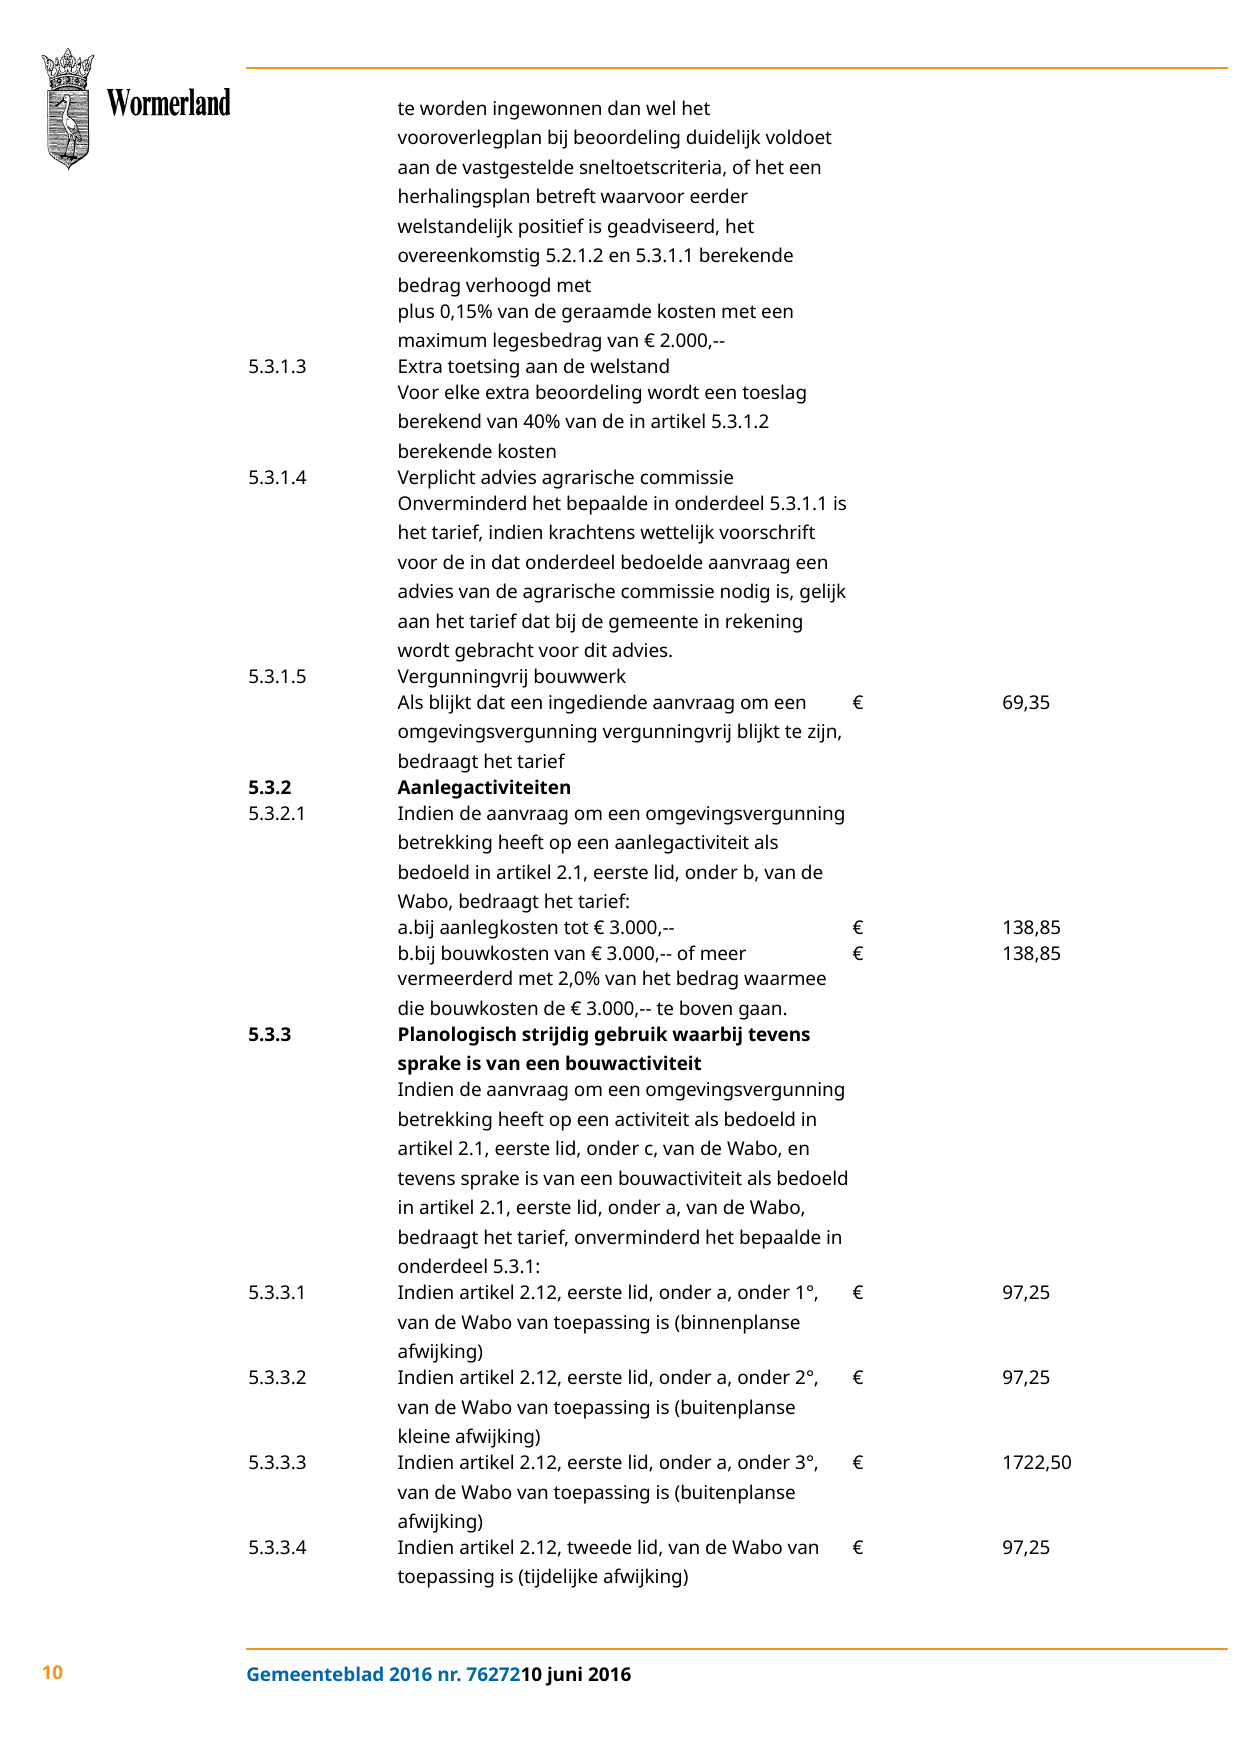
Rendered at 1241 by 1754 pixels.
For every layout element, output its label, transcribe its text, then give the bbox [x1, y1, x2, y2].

table_cell € [853, 914, 1002, 940]
table_cell [853, 774, 1002, 800]
table_cell [1002, 298, 1152, 353]
table_cell Planologisch strijdig gebruik waarbij tevens sprake is van een bouwactiviteit [398, 1021, 852, 1076]
table_cell [1002, 490, 1152, 663]
table_cell [853, 663, 1002, 689]
table_cell 1722,50 [1002, 1449, 1152, 1534]
table_cell [248, 1076, 397, 1279]
table_cell Verplicht advies agrarische commissie [398, 464, 852, 490]
table_cell € [853, 689, 1002, 774]
table_cell 5.3.1.4 [248, 464, 397, 490]
table_cell [1002, 464, 1152, 490]
table_cell [853, 1076, 1002, 1279]
table_cell 97,25 [1002, 1280, 1152, 1364]
table_cell [853, 966, 1002, 1021]
table_cell 5.3.1.3 [248, 353, 397, 379]
table_cell 5.3.2 [248, 774, 397, 800]
table_cell [1002, 800, 1152, 914]
table_cell te worden ingewonnen dan wel het vooroverlegplan bij beoordeling duidelijk voldoet aan de vastgestelde sneltoetscriteria, of het een herhalingsplan betreft waarvoor eerder welstandelijk positief is geadviseerd, het overeenkomstig 5.2.1.2 en 5.3.1.1 berekende bedrag verhoogd met [398, 95, 852, 298]
table_cell [248, 95, 397, 298]
table_cell 138,85 [1002, 914, 1152, 940]
table_cell [248, 490, 397, 663]
table_cell [1002, 95, 1152, 298]
table_cell [248, 940, 397, 966]
table_cell [853, 1021, 1002, 1076]
table_cell [1002, 353, 1152, 379]
table_cell a.bij aanlegkosten tot € 3.000,-- [398, 914, 852, 940]
table_cell 97,25 [1002, 1364, 1152, 1449]
table_cell Indien artikel 2.12, eerste lid, onder a, onder 2°, van de Wabo van toepassing is (buitenplanse kleine afwijking) [398, 1364, 852, 1449]
table_cell [1002, 1076, 1152, 1279]
table_cell [1002, 774, 1152, 800]
table_cell [853, 353, 1002, 379]
table_cell [853, 800, 1002, 914]
table_cell [853, 298, 1002, 353]
table_cell 69,35 [1002, 689, 1152, 774]
table_cell Extra toetsing aan de welstand [398, 353, 852, 379]
table_cell Vergunningvrij bouwwerk [398, 663, 852, 689]
table_cell [248, 379, 397, 464]
table_cell Onverminderd het bepaalde in onderdeel 5.3.1.1 is het tarief, indien krachtens wettelijk voorschrift voor de in dat onderdeel bedoelde aanvraag een advies van de agrarische commissie nodig is, gelijk aan het tarief dat bij de gemeente in rekening wordt gebracht voor dit advies. [398, 490, 852, 663]
table_cell [248, 914, 397, 940]
table_cell Indien de aanvraag om een omgevingsvergunning betrekking heeft op een activiteit als bedoeld in artikel 2.1, eerste lid, onder c, van de Wabo, en tevens sprake is van een bouwactiviteit als bedoeld in artikel 2.1, eerste lid, onder a, van de Wabo, bedraagt het tarief, onverminderd het bepaalde in onderdeel 5.3.1: [398, 1076, 852, 1279]
table_cell [853, 490, 1002, 663]
table_cell € [853, 940, 1002, 966]
table_cell [1002, 663, 1152, 689]
table_cell plus 0,15% van de geraamde kosten met een maximum legesbedrag van € 2.000,-- [398, 298, 852, 353]
table_cell Indien de aanvraag om een omgevingsvergunning betrekking heeft op een aanlegactiviteit als bedoeld in artikel 2.1, eerste lid, onder b, van de Wabo, bedraagt het tarief: [398, 800, 852, 914]
table_cell € [853, 1534, 1002, 1589]
table_cell Als blijkt dat een ingediende aanvraag om een omgevingsvergunning vergunningvrij blijkt te zijn, bedraagt het tarief [398, 689, 852, 774]
table_cell b.bij bouwkosten van € 3.000,-- of meer [398, 940, 852, 966]
picture [41, 47, 231, 172]
table_cell [248, 689, 397, 774]
table_cell Indien artikel 2.12, tweede lid, van de Wabo van toepassing is (tijdelijke afwijking) [398, 1534, 852, 1589]
table_cell € [853, 1449, 1002, 1534]
table_cell [1002, 379, 1152, 464]
table_cell 5.3.2.1 [248, 800, 397, 914]
table_cell 5.3.3.1 [248, 1280, 397, 1364]
table_cell [1002, 966, 1152, 1021]
table_cell Aanlegactiviteiten [398, 774, 852, 800]
table_cell Voor elke extra beoordeling wordt een toeslag berekend van 40% van de in artikel 5.3.1.2 berekende kosten [398, 379, 852, 464]
table_cell [248, 298, 397, 353]
table_cell Indien artikel 2.12, eerste lid, onder a, onder 1°, van de Wabo van toepassing is (binnenplanse afwijking) [398, 1280, 852, 1364]
table_cell € [853, 1280, 1002, 1364]
table_cell vermeerderd met 2,0% van het bedrag waarmee die bouwkosten de € 3.000,-- te boven gaan. [398, 966, 852, 1021]
table_cell 5.3.3.3 [248, 1449, 397, 1534]
table_cell 5.3.1.5 [248, 663, 397, 689]
table_cell [1002, 1021, 1152, 1076]
table_cell 5.3.3.4 [248, 1534, 397, 1589]
table_cell 5.3.3.2 [248, 1364, 397, 1449]
table_cell 97,25 [1002, 1534, 1152, 1589]
table_cell Indien artikel 2.12, eerste lid, onder a, onder 3°, van de Wabo van toepassing is (buitenplanse afwijking) [398, 1449, 852, 1534]
table_cell 5.3.3 [248, 1021, 397, 1076]
table_cell [853, 464, 1002, 490]
table_cell € [853, 1364, 1002, 1449]
table_cell [853, 95, 1002, 298]
table_cell 138,85 [1002, 940, 1152, 966]
table_cell [853, 379, 1002, 464]
table_cell [248, 966, 397, 1021]
